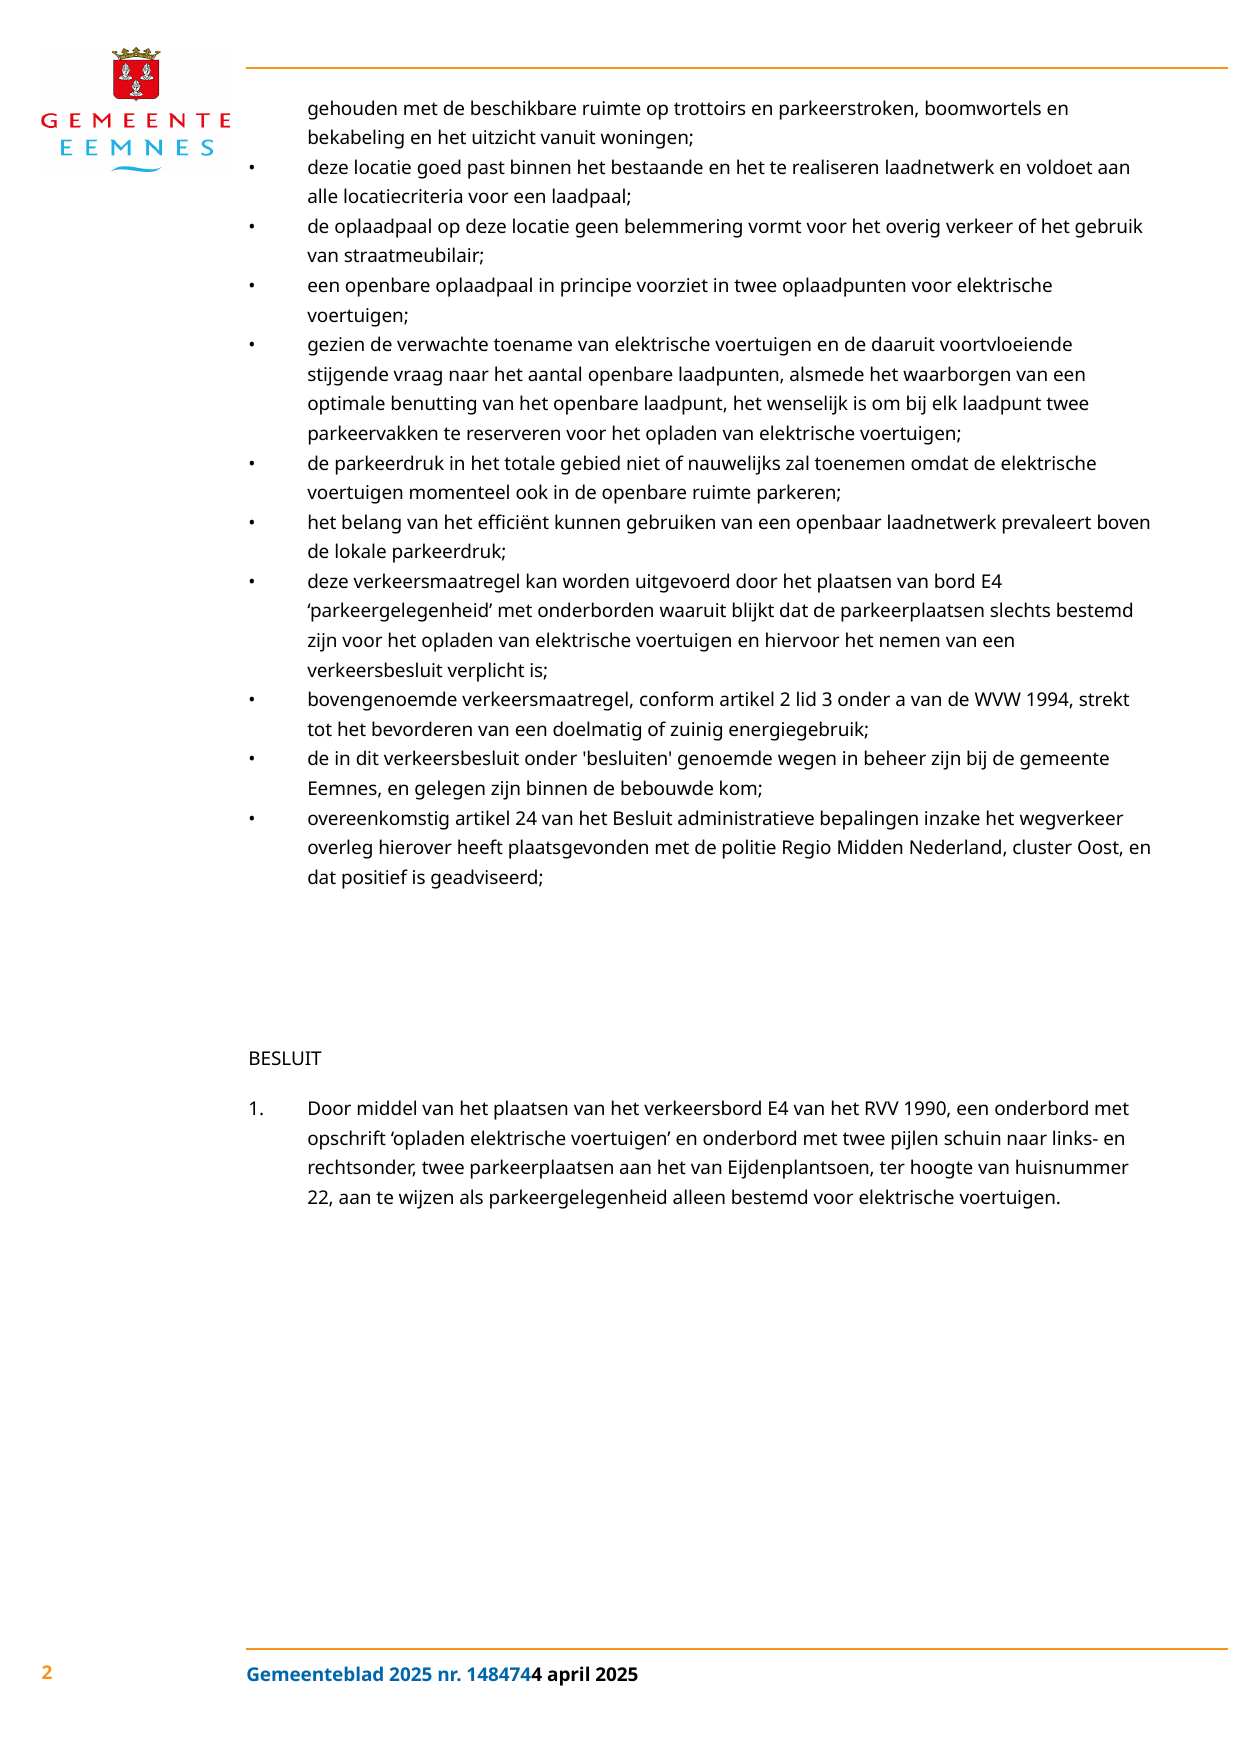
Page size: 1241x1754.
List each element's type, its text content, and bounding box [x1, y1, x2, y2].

list Door middel van het plaatsen van het verkeersbord E4 van het RVV 1990, een onderbord met opschrift ‘opladen elektrische voertuigen’ en onderbord met twee pijlen schuin naar links- en rechtsonder, twee parkeerplaatsen aan het van Eijdenplantsoen, ter hoogte van huisnummer 22, aan te wijzen als parkeergelegenheid alleen bestemd voor elektrische voertuigen. [248, 1095, 1152, 1210]
picture [41, 47, 231, 172]
list een openbare oplaadpaal in principe voorziet in twee oplaadpunten voor elektrische voertuigen; [248, 272, 1152, 328]
list de in dit verkeersbesluit onder 'besluiten' genoemde wegen in beheer zijn bij de gemeente Eemnes, en gelegen zijn binnen de bebouwde kom; [248, 746, 1152, 801]
list de parkeerdruk in het totale gebied niet of nauwelijks zal toenemen omdat de elektrische voertuigen momenteel ook in de openbare ruimte parkeren; [248, 450, 1152, 505]
text BESLUIT [248, 1045, 1152, 1071]
list gehouden met de beschikbare ruimte op trottoirs en parkeerstroken, boomwortels en bekabeling en het uitzicht vanuit woningen; [248, 95, 1152, 150]
list gezien de verwachte toename van elektrische voertuigen en de daaruit voortvloeiende stijgende vraag naar het aantal openbare laadpunten, alsmede het waarborgen van een optimale benutting van het openbare laadpunt, het wenselijk is om bij elk laadpunt twee parkeervakken te reserveren voor het opladen van elektrische voertuigen; [248, 331, 1152, 446]
list de oplaadpaal op deze locatie geen belemmering vormt voor het overig verkeer of het gebruik van straatmeubilair; [248, 213, 1152, 268]
list deze verkeersmaatregel kan worden uitgevoerd door het plaatsen van bord E4 ‘parkeergelegenheid’ met onderborden waaruit blijkt dat de parkeerplaatsen slechts bestemd zijn voor het opladen van elektrische voertuigen en hiervoor het nemen van een verkeersbesluit verplicht is; [248, 568, 1152, 683]
list bovengenoemde verkeersmaatregel, conform artikel 2 lid 3 onder a van de WVW 1994, strekt tot het bevorderen van een doelmatig of zuinig energiegebruik; [248, 686, 1152, 742]
list overeenkomstig artikel 24 van het Besluit administratieve bepalingen inzake het wegverkeer overleg hierover heeft plaatsgevonden met de politie Regio Midden Nederland, cluster Oost, en dat positief is geadviseerd; [248, 805, 1152, 890]
list deze locatie goed past binnen het bestaande en het te realiseren laadnetwerk en voldoet aan alle locatiecriteria voor een laadpaal; [248, 154, 1152, 209]
list het belang van het efficiënt kunnen gebruiken van een openbaar laadnetwerk prevaleert boven de lokale parkeerdruk; [248, 509, 1152, 564]
